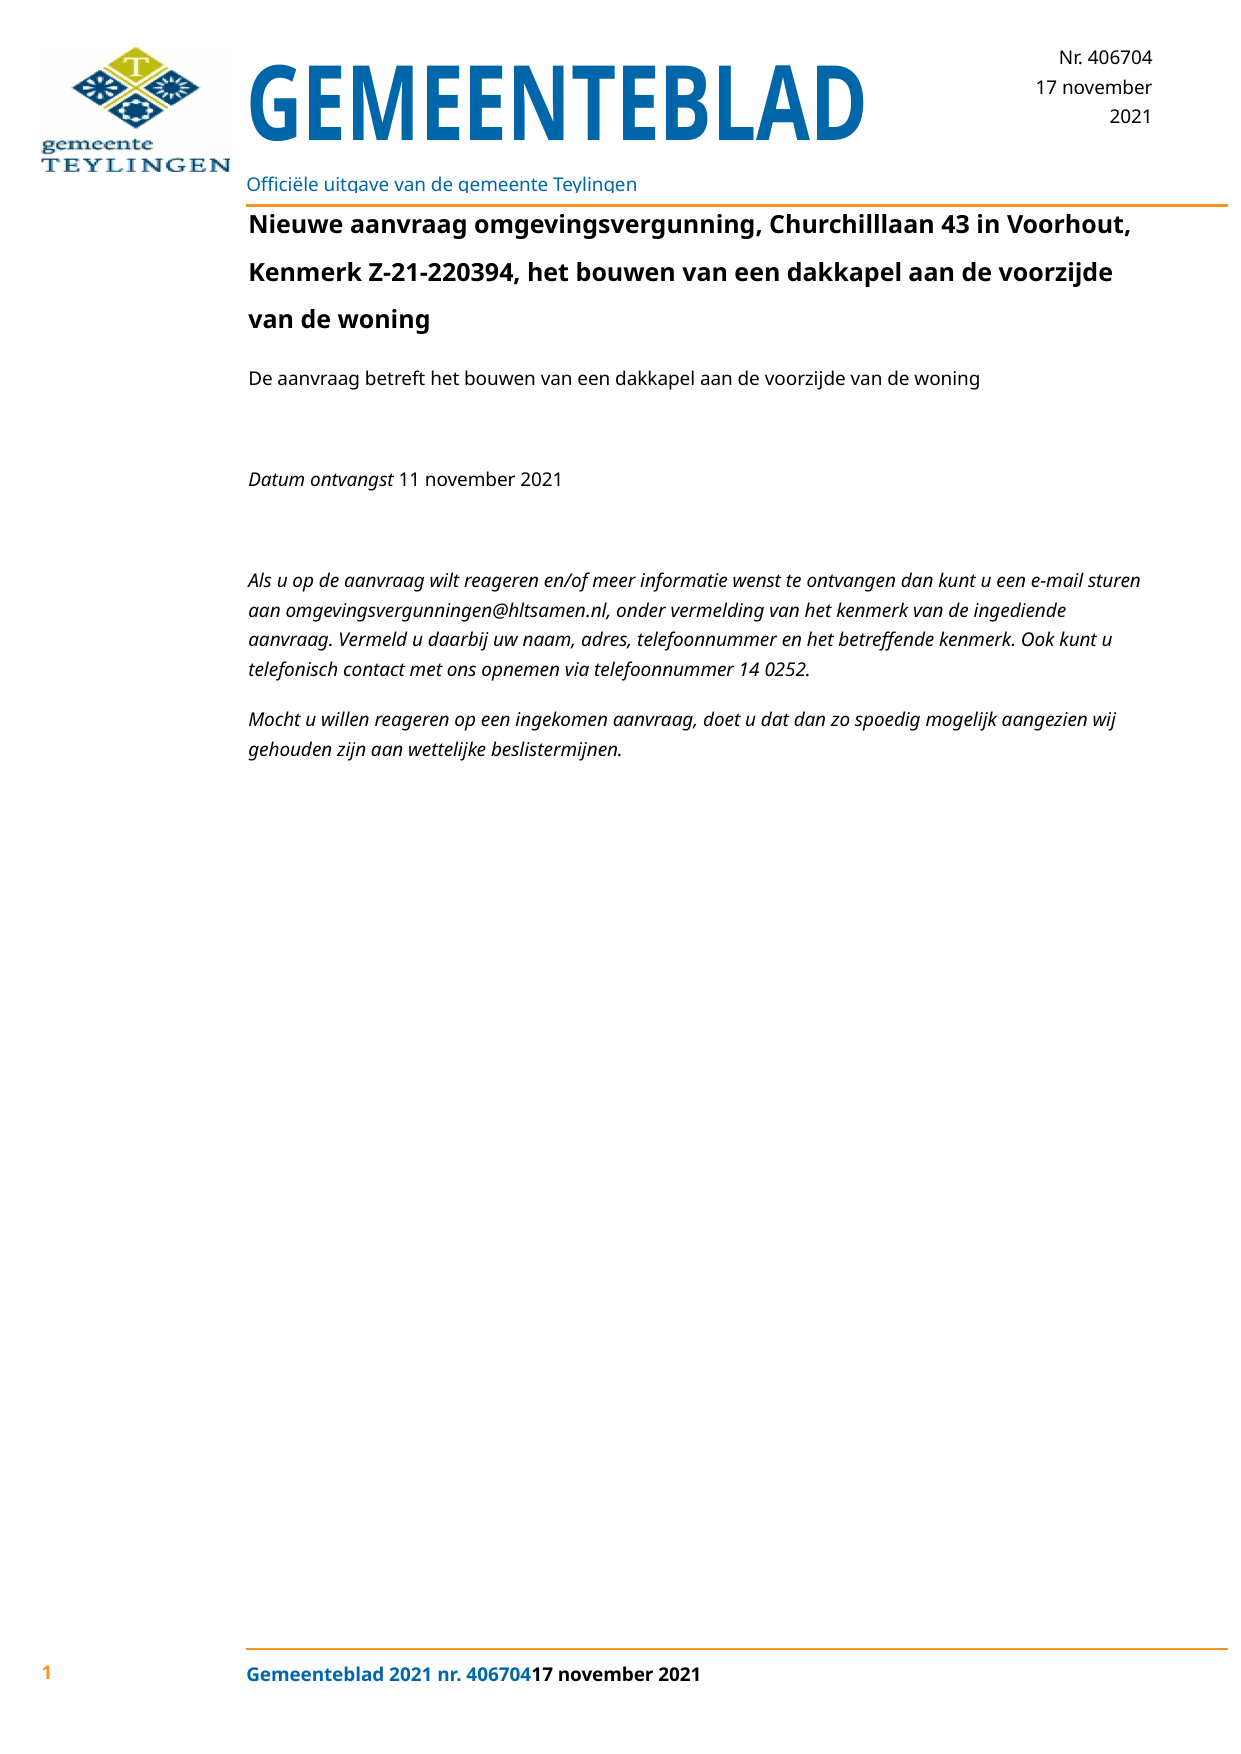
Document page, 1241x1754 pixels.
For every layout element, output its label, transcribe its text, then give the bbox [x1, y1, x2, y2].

text Nieuwe aanvraag omgevingsvergunning, Churchilllaan 43 in Voorhout, Kenmerk Z-21-220394, het bouwen van een dakkapel aan de voorzijde van de woning [248, 207, 1152, 336]
text Datum ontvangst 11 november 2021 [248, 466, 1152, 492]
text De aanvraag betreft het bouwen van een dakkapel aan de voorzijde van de woning [248, 366, 1152, 391]
text Als u op de aanvraag wilt reageren en/of meer informatie wenst te ontvangen dan kunt u een e-mail sturen aan omgevingsvergunningen@hltsamen.nl, onder vermelding van het kenmerk van de ingediende aanvraag. Vermeld u daarbij uw naam, adres, telefoonnummer en het betreffende kenmerk. Ook kunt u telefonisch contact met ons opnemen via telefoonnummer 14 0252. [248, 567, 1152, 682]
text Mocht u willen reageren op een ingekomen aanvraag, doet u dat dan zo spoedig mogelijk aangezien wij gehouden zijn aan wettelijke beslistermijnen. [248, 706, 1152, 762]
picture [41, 47, 231, 172]
